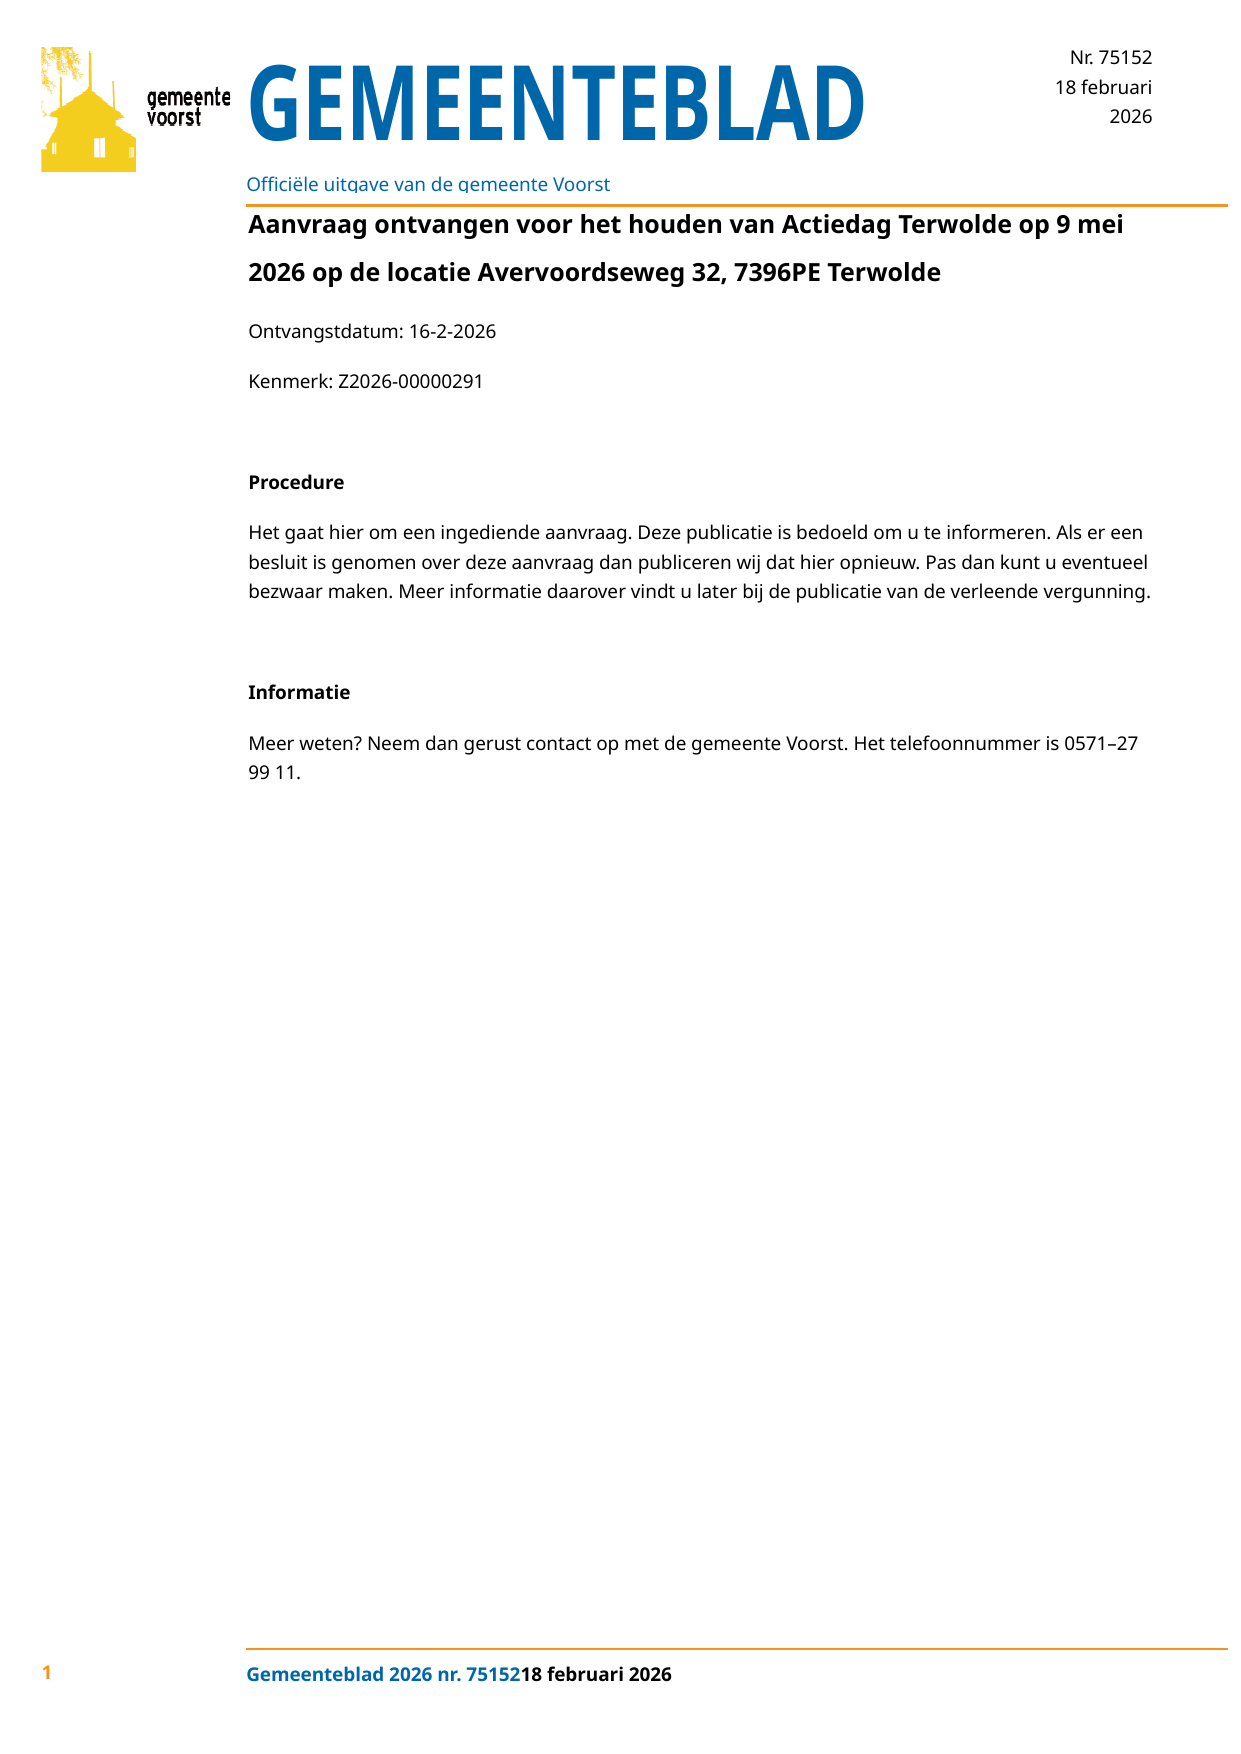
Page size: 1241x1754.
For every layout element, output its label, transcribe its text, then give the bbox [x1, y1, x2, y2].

picture [41, 47, 231, 172]
text Procedure [248, 469, 1152, 495]
text Ontvangstdatum: 16-2-2026 [248, 318, 1152, 344]
text Informatie [248, 679, 1152, 705]
text Het gaat hier om een ingediende aanvraag. Deze publicatie is bedoeld om u te informeren. Als er een besluit is genomen over deze aanvraag dan publiceren wij dat hier opnieuw. Pas dan kunt u eventueel bezwaar maken. Meer informatie daarover vindt u later bij de publicatie van de verleende vergunning. [248, 519, 1152, 604]
text Meer weten? Neem dan gerust contact op met de gemeente Voorst. Het telefoonnummer is 0571–27 99 11. [248, 730, 1152, 785]
text Aanvraag ontvangen voor het houden van Actiedag Terwolde op 9 mei 2026 op de locatie Avervoordseweg 32, 7396PE Terwolde [248, 207, 1152, 288]
text Kenmerk: Z2026-00000291 [248, 368, 1152, 394]
